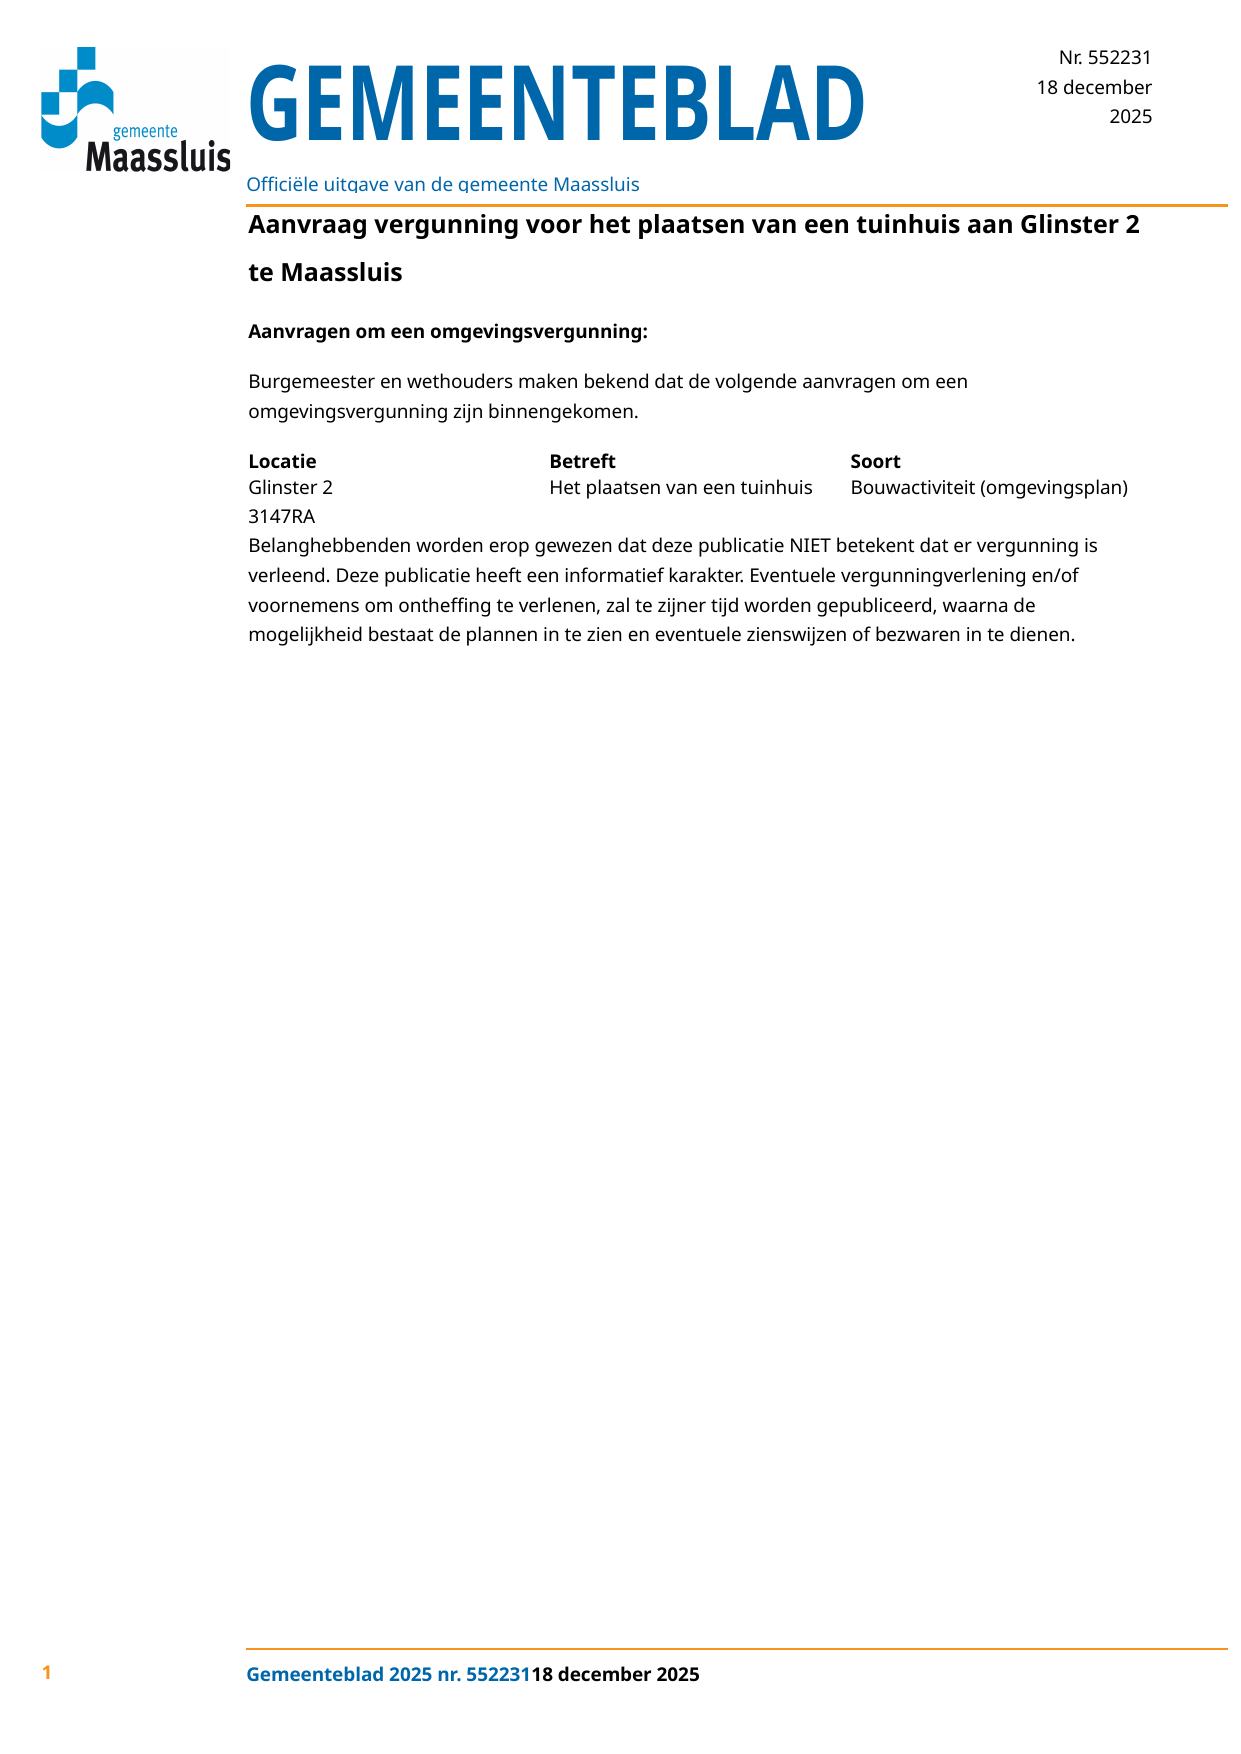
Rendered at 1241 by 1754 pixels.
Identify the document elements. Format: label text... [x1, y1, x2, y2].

table_header Locatie [248, 449, 549, 474]
text Burgemeester en wethouders maken bekend dat de volgende aanvragen om een omgevingsvergunning zijn binnengekomen. [248, 368, 1152, 424]
picture [41, 47, 77, 92]
table_cell Bouwactiviteit (omgevingsplan) [850, 474, 1152, 529]
text Aanvraag vergunning voor het plaatsen van een tuinhuis aan Glinster 2 te Maassluis [248, 207, 1152, 288]
picture [41, 47, 231, 172]
table_header Soort [850, 449, 1152, 474]
table_cell Het plaatsen van een tuinhuis [549, 474, 850, 529]
table_cell Glinster 2 3147RA [248, 474, 549, 529]
text Belanghebbenden worden erop gewezen dat deze publicatie NIET betekent dat er vergunning is verleend. Deze publicatie heeft een informatief karakter. Eventuele vergunningverlening en/of voornemens om ontheffing te verlenen, zal te zijner tijd worden gepubliceerd, waarna de mogelijkheid bestaat de plannen in te zien en eventuele zienswijzen of bezwaren in te dienen. [248, 533, 1152, 647]
text Aanvragen om een omgevingsvergunning: [248, 318, 1152, 344]
table_header Betreft [549, 449, 850, 474]
